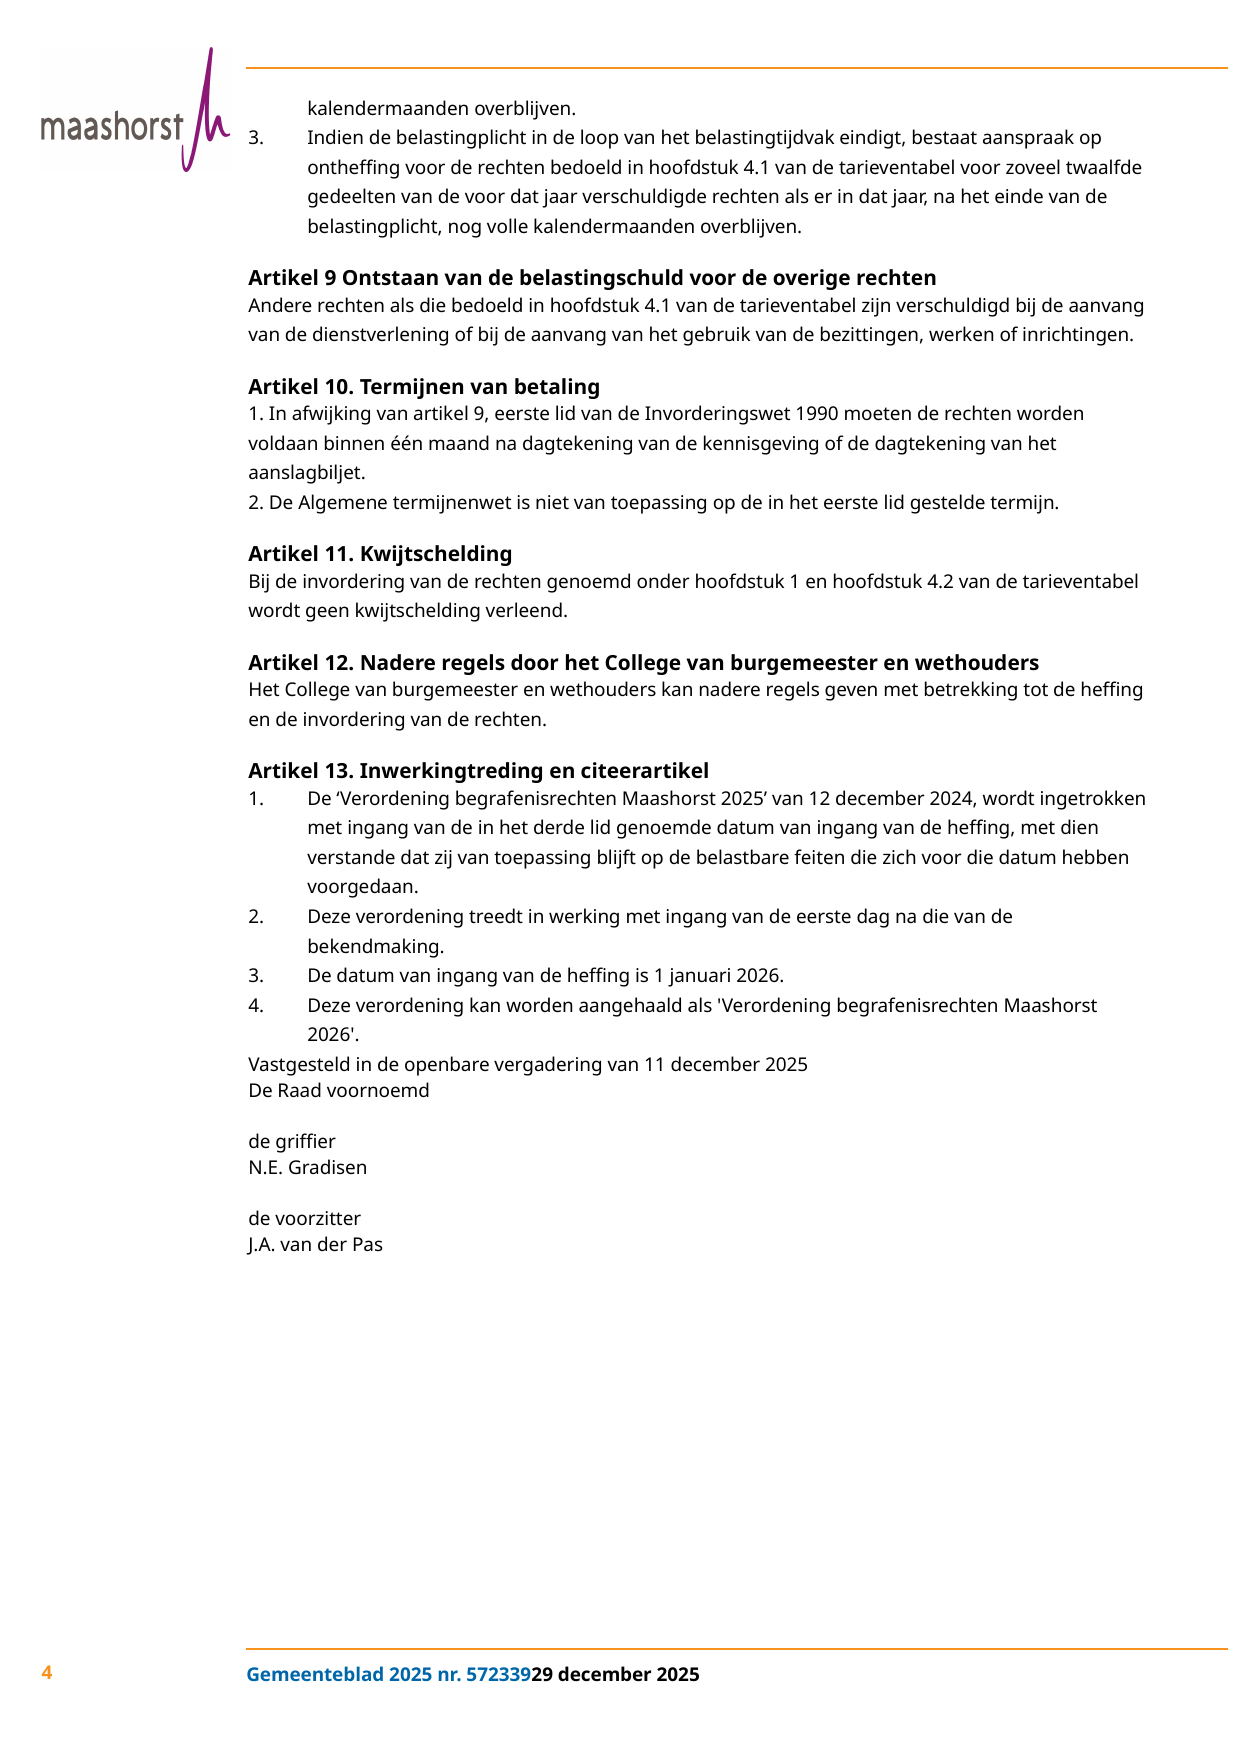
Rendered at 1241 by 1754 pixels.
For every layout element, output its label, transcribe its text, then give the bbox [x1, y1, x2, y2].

text Vastgesteld in de openbare vergadering van 11 december 2025 [248, 1051, 1152, 1077]
list Indien de belastingplicht in de loop van het belastingtijdvak eindigt, bestaat aanspraak op ontheffing voor de rechten bedoeld in hoofdstuk 4.1 van de tarieventabel voor zoveel twaalfde gedeelten van de voor dat jaar verschuldigde rechten als er in dat jaar, na het einde van de belastingplicht, nog volle kalendermaanden overblijven. [248, 124, 1152, 239]
text Het College van burgemeester en wethouders kan nadere regels geven met betrekking tot de heffing en de invordering van de rechten. [248, 676, 1152, 732]
text Bij de invordering van de rechten genoemd onder hoofdstuk 1 en hoofdstuk 4.2 van de tarieventabel wordt geen kwijtschelding verleend. [248, 568, 1152, 623]
text de voorzitter [248, 1206, 1152, 1231]
text 1. In afwijking van artikel 9, eerste lid van de Invorderingswet 1990 moeten de rechten worden voldaan binnen één maand na dagtekening van de kennisgeving of de dagtekening van het aanslagbiljet. [248, 400, 1152, 485]
text De Raad voornoemd [248, 1077, 1152, 1103]
text Artikel 11. Kwijtschelding [248, 539, 1152, 568]
text Artikel 9 Ontstaan van de belastingschuld voor de overige rechten [248, 263, 1152, 292]
text N.E. Gradisen [248, 1154, 1152, 1180]
text Artikel 12. Nadere regels door het College van burgemeester en wethouders [248, 648, 1152, 676]
text Artikel 13. Inwerkingtreding en citeerartikel [248, 756, 1152, 785]
text de griffier [248, 1128, 1152, 1154]
text J.A. van der Pas [248, 1231, 1152, 1257]
picture [41, 47, 231, 172]
list kalendermaanden overblijven. [248, 95, 1152, 121]
list Deze verordening kan worden aangehaald als 'Verordening begrafenisrechten Maashorst 2026'. [248, 992, 1152, 1047]
text 2. De Algemene termijnenwet is niet van toepassing op de in het eerste lid gestelde termijn. [248, 489, 1152, 515]
text Andere rechten als die bedoeld in hoofdstuk 4.1 van de tarieventabel zijn verschuldigd bij de aanvang van de dienstverlening of bij de aanvang van het gebruik van de bezittingen, werken of inrichtingen. [248, 292, 1152, 347]
list De ‘Verordening begrafenisrechten Maashorst 2025’ van 12 december 2024, wordt ingetrokken met ingang van de in het derde lid genoemde datum van ingang van de heffing, met dien verstande dat zij van toepassing blijft op de belastbare feiten die zich voor die datum hebben voorgedaan. [248, 785, 1152, 899]
text Artikel 10. Termijnen van betaling [248, 372, 1152, 400]
list Deze verordening treedt in werking met ingang van de eerste dag na die van de bekendmaking. [248, 903, 1152, 958]
list De datum van ingang van de heffing is 1 januari 2026. [248, 962, 1152, 988]
